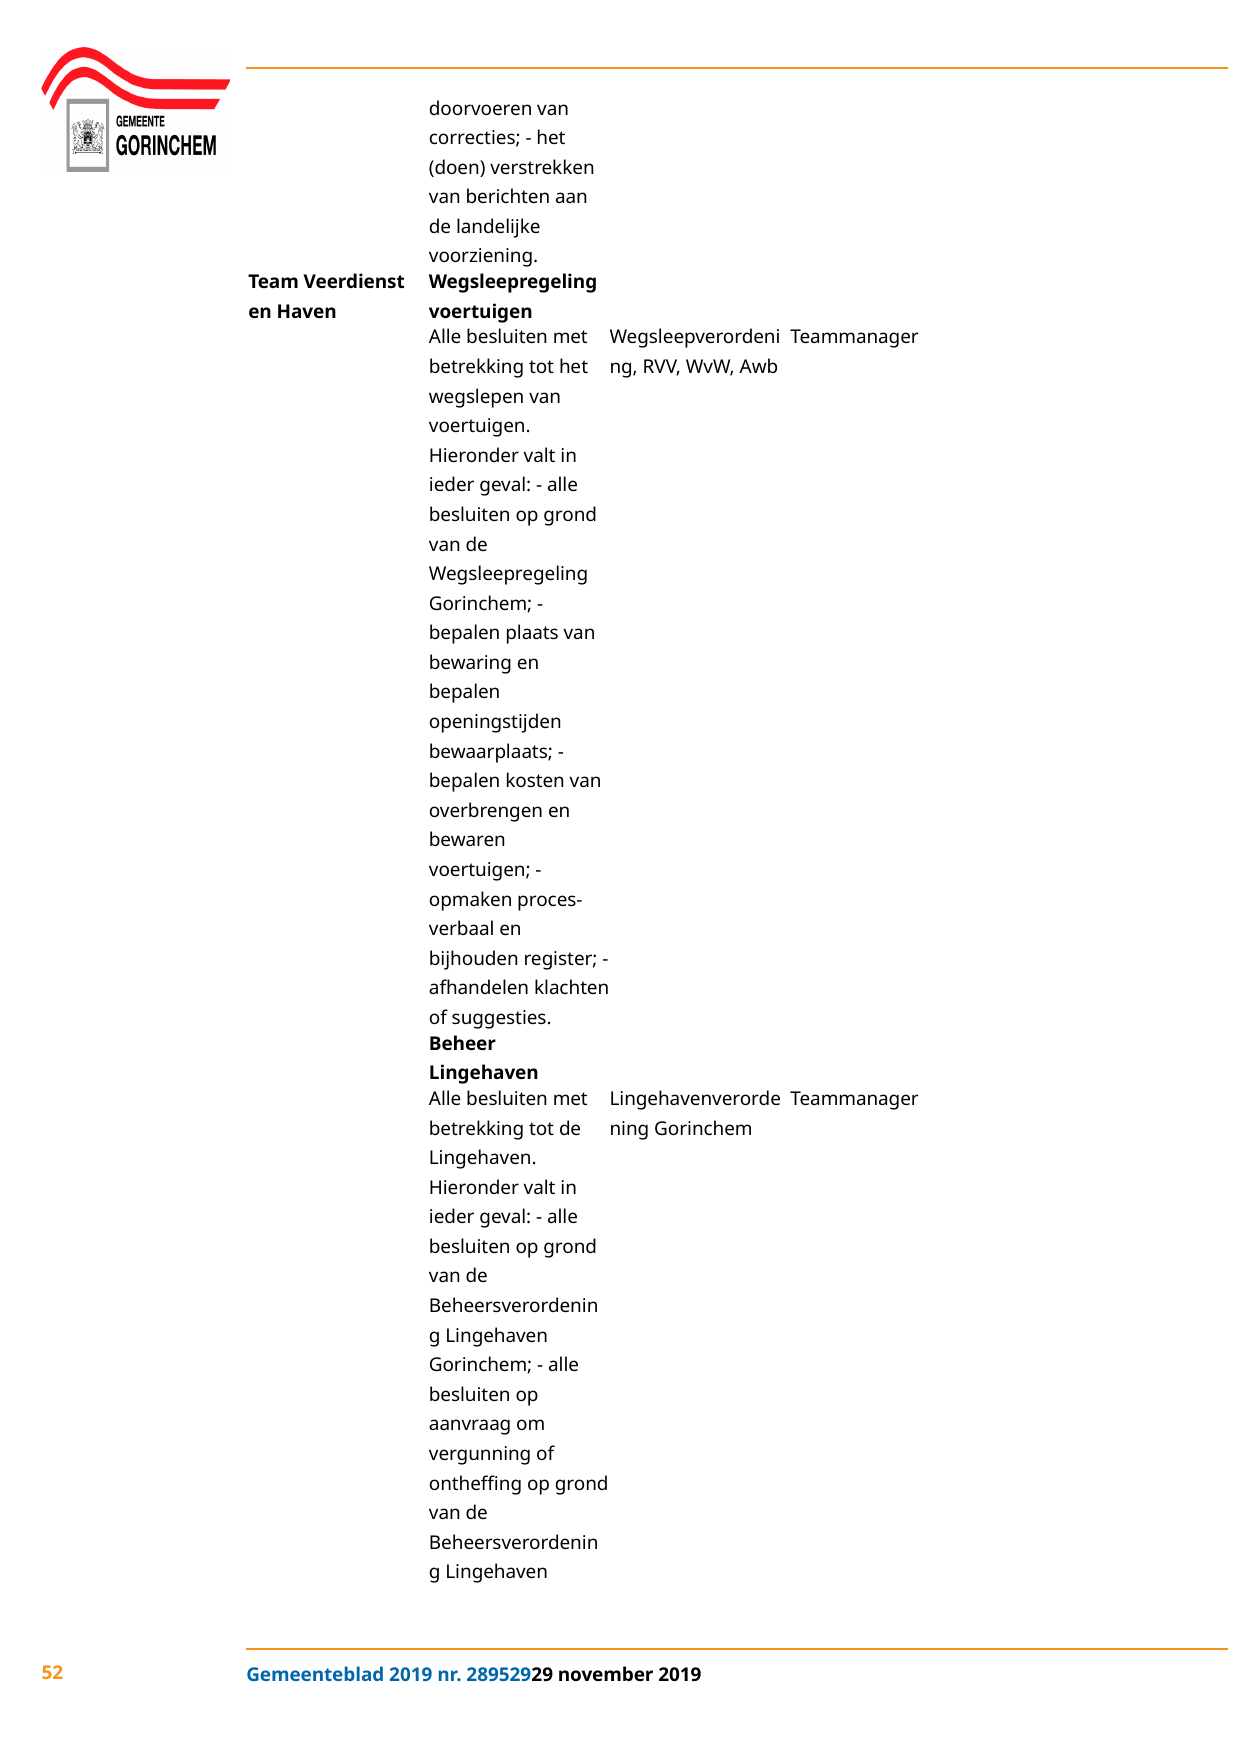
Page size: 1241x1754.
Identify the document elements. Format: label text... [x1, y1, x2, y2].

table_cell [971, 1030, 1152, 1085]
picture [41, 47, 231, 172]
table_cell Team Veerdienst en Haven [248, 269, 429, 324]
table_cell doorvoeren van correcties; - het (doen) verstrekken van berichten aan de landelijke voorziening. [429, 95, 609, 268]
table_cell [790, 95, 971, 268]
table_cell Beheer Lingehaven [429, 1030, 609, 1085]
table_cell [971, 324, 1152, 1030]
table_cell [971, 1085, 1152, 1584]
table_cell Teammanager [790, 1085, 971, 1584]
table_cell Alle besluiten met betrekking tot de Lingehaven. Hieronder valt in ieder geval: - alle besluiten op grond van de Beheersverordening Lingehaven Gorinchem; - alle besluiten op aanvraag om vergunning of ontheffing op grond van de Beheersverordening Lingehaven [429, 1085, 609, 1584]
table_cell [248, 324, 429, 1030]
table_cell Lingehavenverordening Gorinchem [609, 1085, 790, 1584]
table_cell Wegsleepverordening, RVV, WvW, Awb [609, 324, 790, 1030]
table_cell [248, 1085, 429, 1584]
table_cell [248, 95, 429, 268]
table_cell Wegsleepregeling voertuigen [429, 269, 609, 324]
table_cell [971, 269, 1152, 324]
table_cell [248, 1030, 429, 1085]
table_cell [790, 1030, 971, 1085]
table_cell [609, 1030, 790, 1085]
table_cell Alle besluiten met betrekking tot het wegslepen van voertuigen. Hieronder valt in ieder geval: - alle besluiten op grond van de Wegsleepregeling Gorinchem; - bepalen plaats van bewaring en bepalen openingstijden bewaarplaats; - bepalen kosten van overbrengen en bewaren voertuigen; - opmaken proces-verbaal en bijhouden register; - afhandelen klachten of suggesties. [429, 324, 609, 1030]
table_cell [971, 95, 1152, 268]
table_cell [609, 269, 790, 324]
table_cell Teammanager [790, 324, 971, 1030]
table_cell [790, 269, 971, 324]
table_cell [609, 95, 790, 268]
